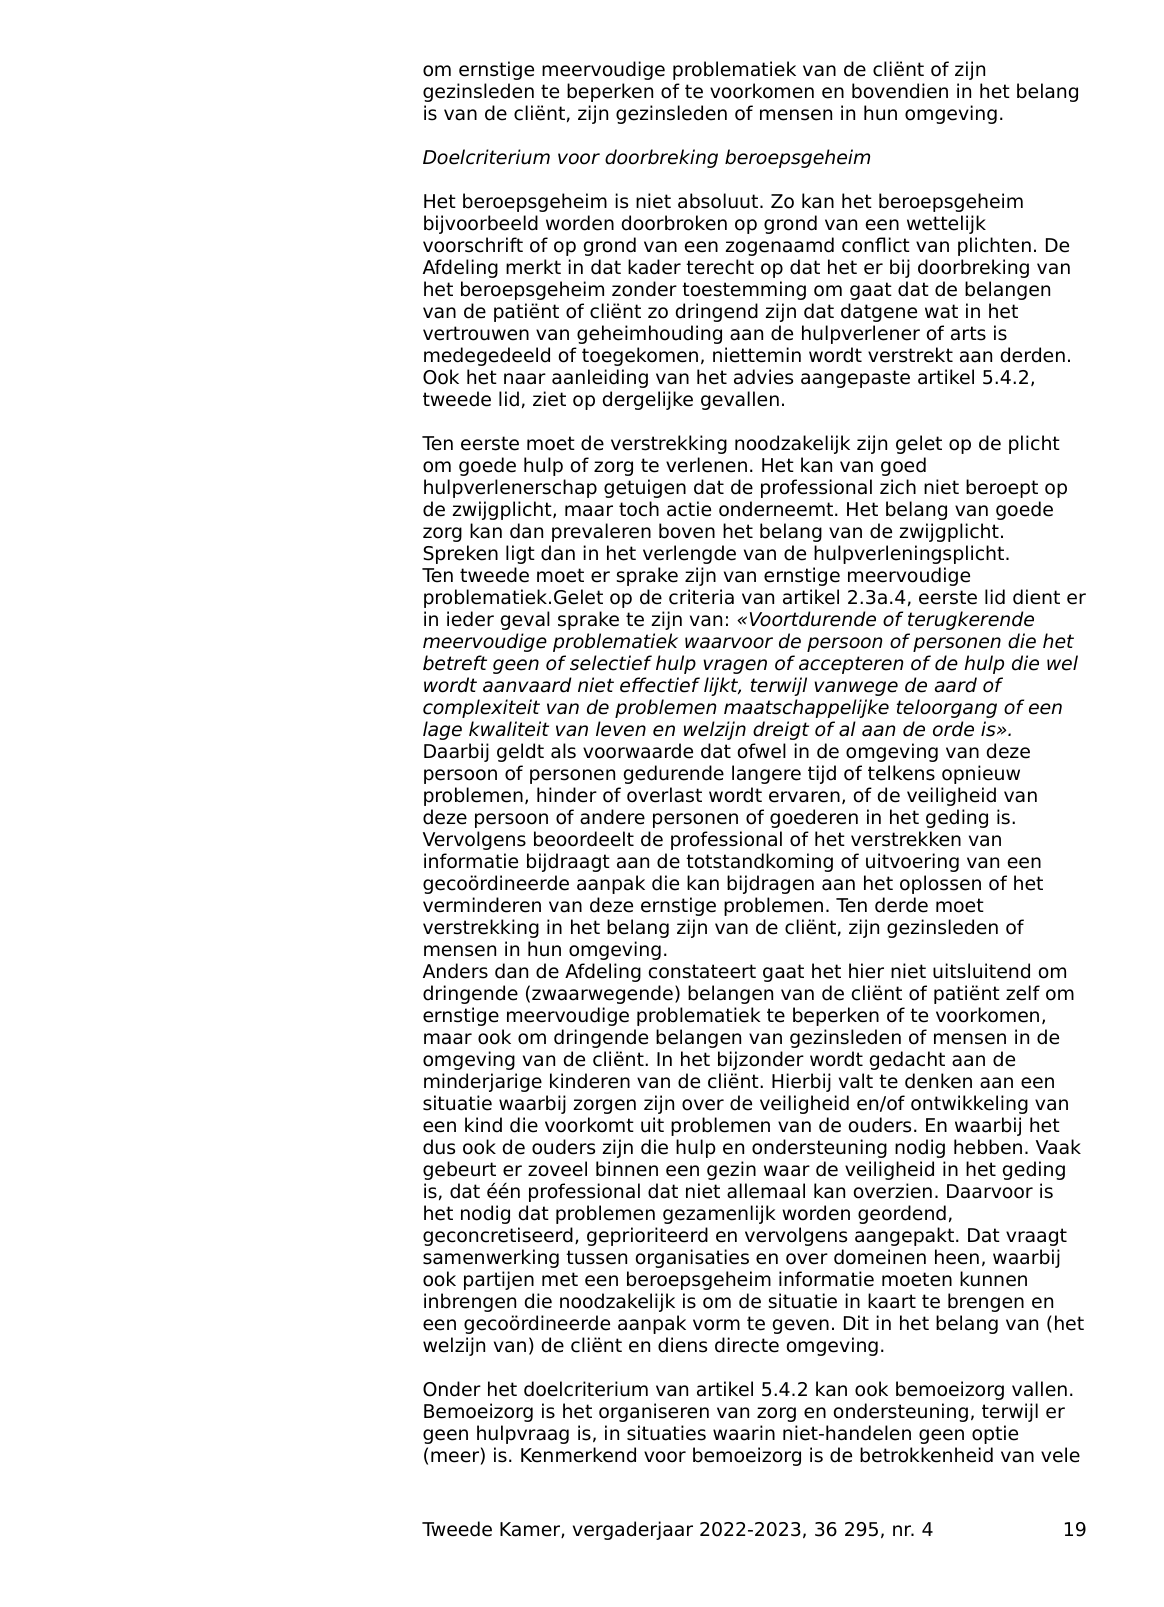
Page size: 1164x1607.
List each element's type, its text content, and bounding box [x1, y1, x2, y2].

text Het beroepsgeheim is niet absoluut. Zo kan het beroepsgeheim bijvoorbeeld worden doorbroken op grond van een wettelijk voorschrift of op grond van een zogenaamd conflict van plichten. De Afdeling merkt in dat kader terecht op dat het er bij doorbreking van het beroepsgeheim zonder toestemming om gaat dat de belangen van de patiënt of cliënt zo dringend zijn dat datgene wat in het vertrouwen van geheimhouding aan de hulpverlener of arts is medegedeeld of toegekomen, niettemin wordt verstrekt aan derden. Ook het naar aanleiding van het advies aangepaste artikel 5.4.2, tweede lid, ziet op dergelijke gevallen. [422, 191, 1087, 411]
text Anders dan de Afdeling constateert gaat het hier niet uitsluitend om dringende (zwaarwegende) belangen van de cliënt of patiënt zelf om ernstige meervoudige problematiek te beperken of te voorkomen, maar ook om dringende belangen van gezinsleden of mensen in de omgeving van de cliënt. In het bijzonder wordt gedacht aan de minderjarige kinderen van de cliënt. Hierbij valt te denken aan een situatie waarbij zorgen zijn over de veiligheid en/of ontwikkeling van een kind die voorkomt uit problemen van de ouders. En waarbij het dus ook de ouders zijn die hulp en ondersteuning nodig hebben. Vaak gebeurt er zoveel binnen een gezin waar de veiligheid in het geding is, dat één professional dat niet allemaal kan overzien. Daarvoor is het nodig dat problemen gezamenlijk worden geordend, geconcretiseerd, geprioriteerd en vervolgens aangepakt. Dat vraagt samenwerking tussen organisaties en over domeinen heen, waarbij ook partijen met een beroepsgeheim informatie moeten kunnen inbrengen die noodzakelijk is om de situatie in kaart te brengen en een gecoördineerde aanpak vorm te geven. Dit in het belang van (het welzijn van) de cliënt en diens directe omgeving. [422, 961, 1087, 1356]
text om ernstige meervoudige problematiek van de cliënt of zijn gezinsleden te beperken of te voorkomen en bovendien in het belang is van de cliënt, zijn gezinsleden of mensen in hun omgeving. [422, 59, 1087, 125]
text Ten tweede moet er sprake zijn van ernstige meervoudige problematiek.Gelet op de criteria van artikel 2.3a.4, eerste lid dient er in ieder geval sprake te zijn van: «Voortdurende of terugkerende meervoudige problematiek waarvoor de persoon of personen die het betreft geen of selectief hulp vragen of accepteren of de hulp die wel wordt aanvaard niet effectief lijkt, terwijl vanwege de aard of complexiteit van de problemen maatschappelijke teloorgang of een lage kwaliteit van leven en welzijn dreigt of al aan de orde is». Daarbij geldt als voorwaarde dat ofwel in de omgeving van deze persoon of personen gedurende langere tijd of telkens opnieuw problemen, hinder of overlast wordt ervaren, of de veiligheid van deze persoon of andere personen of goederen in het geding is. [422, 565, 1087, 829]
text Ten eerste moet de verstrekking noodzakelijk zijn gelet op de plicht om goede hulp of zorg te verlenen. Het kan van goed hulpverlenerschap getuigen dat de professional zich niet beroept op de zwijgplicht, maar toch actie onderneemt. Het belang van goede zorg kan dan prevaleren boven het belang van de zwijgplicht. Spreken ligt dan in het verlengde van de hulpverleningsplicht. [422, 433, 1087, 565]
text Vervolgens beoordeelt de professional of het verstrekken van informatie bijdraagt aan de totstandkoming of uitvoering van een gecoördineerde aanpak die kan bijdragen aan het oplossen of het verminderen van deze ernstige problemen. Ten derde moet verstrekking in het belang zijn van de cliënt, zijn gezinsleden of mensen in hun omgeving. [422, 829, 1087, 961]
text Onder het doelcriterium van artikel 5.4.2 kan ook bemoeizorg vallen. Bemoeizorg is het organiseren van zorg en ondersteuning, terwijl er geen hulpvraag is, in situaties waarin niet-handelen geen optie (meer) is. Kenmerkend voor bemoeizorg is de betrokkenheid van vele [422, 1379, 1087, 1467]
subtitle Doelcriterium voor doorbreking beroepsgeheim [422, 147, 1087, 169]
